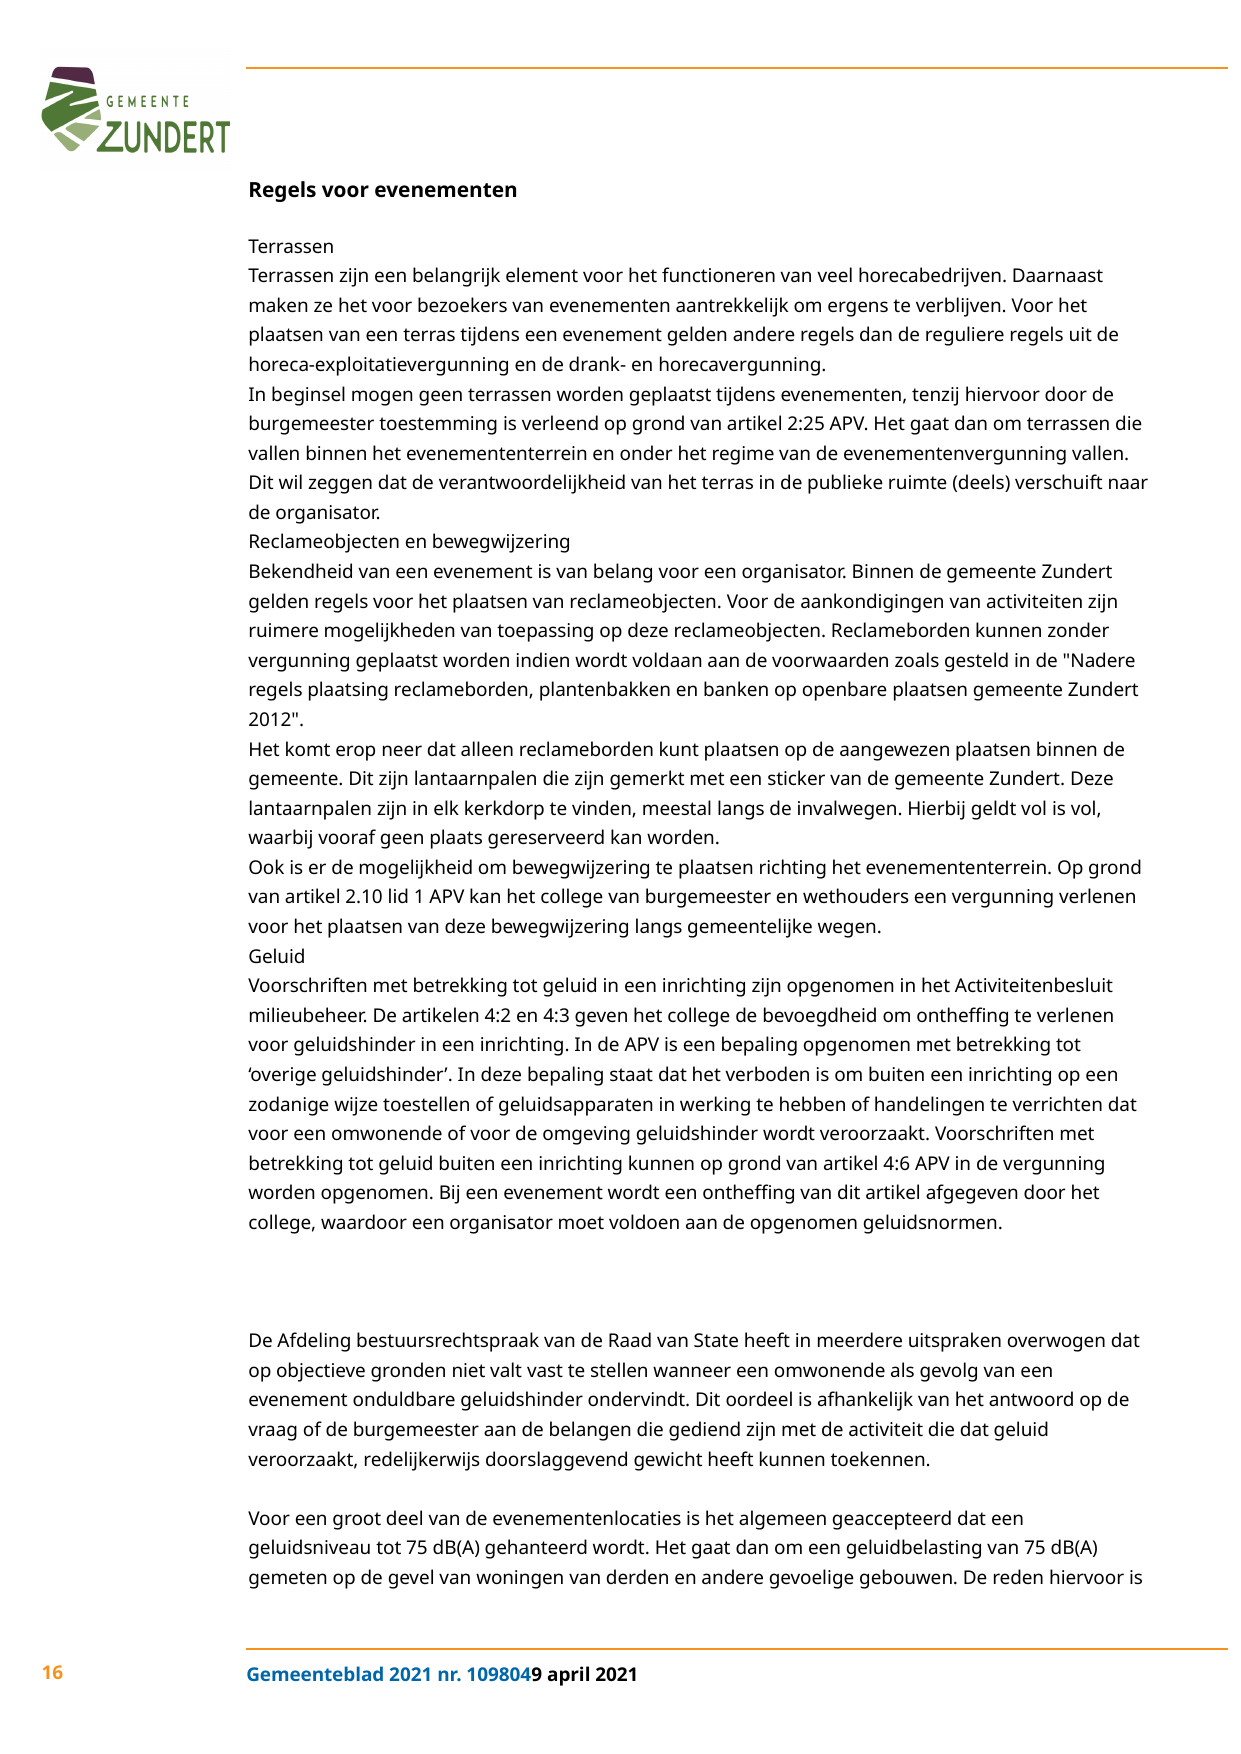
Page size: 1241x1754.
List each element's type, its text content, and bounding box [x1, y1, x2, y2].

text De Afdeling bestuursrechtspraak van de Raad van State heeft in meerdere uitspraken overwogen dat op objectieve gronden niet valt vast te stellen wanneer een omwonende als gevolg van een evenement onduldbare geluidshinder ondervindt. Dit oordeel is afhankelijk van het antwoord op de vraag of de burgemeester aan de belangen die gediend zijn met de activiteit die dat geluid veroorzaakt, redelijkerwijs doorslaggevend gewicht heeft kunnen toekennen. [248, 1327, 1152, 1471]
text In beginsel mogen geen terrassen worden geplaatst tijdens evenementen, tenzij hiervoor door de burgemeester toestemming is verleend op grond van artikel 2:25 APV. Het gaat dan om terrassen die vallen binnen het evenemententerrein en onder het regime van de evenementenvergunning vallen. Dit wil zeggen dat de verantwoordelijkheid van het terras in de publieke ruimte (deels) verschuift naar de organisator. [248, 381, 1152, 525]
text Bekendheid van een evenement is van belang voor een organisator. Binnen de gemeente Zundert gelden regels voor het plaatsen van reclameobjecten. Voor de aankondigingen van activiteiten zijn ruimere mogelijkheden van toepassing op deze reclameobjecten. Reclameborden kunnen zonder vergunning geplaatst worden indien wordt voldaan aan de voorwaarden zoals gesteld in de "Nadere regels plaatsing reclameborden, plantenbakken en banken op openbare plaatsen gemeente Zundert 2012". [248, 558, 1152, 732]
picture [41, 47, 231, 172]
text Geluid [248, 943, 1152, 968]
text Reclameobjecten en bewegwijzering [248, 529, 1152, 554]
text Voorschriften met betrekking tot geluid in een inrichting zijn opgenomen in het Activiteitenbesluit milieubeheer. De artikelen 4:2 en 4:3 geven het college de bevoegdheid om ontheffing te verlenen voor geluidshinder in een inrichting. In de APV is een bepaling opgenomen met betrekking tot ‘overige geluidshinder’. In deze bepaling staat dat het verboden is om buiten een inrichting op een zodanige wijze toestellen of geluidsapparaten in werking te hebben of handelingen te verrichten dat voor een omwonende of voor de omgeving geluidshinder wordt veroorzaakt. Voorschriften met betrekking tot geluid buiten een inrichting kunnen op grond van artikel 4:6 APV in de vergunning worden opgenomen. Bij een evenement wordt een ontheffing van dit artikel afgegeven door het college, waardoor een organisator moet voldoen aan de opgenomen geluidsnormen. [248, 972, 1152, 1235]
text Terrassen [248, 233, 1152, 258]
text Regels voor evenementen [248, 175, 1152, 203]
text Voor een groot deel van de evenementenlocaties is het algemeen geaccepteerd dat een geluidsniveau tot 75 dB(A) gehanteerd wordt. Het gaat dan om een geluidbelasting van 75 dB(A) gemeten op de gevel van woningen van derden en andere gevoelige gebouwen. De reden hiervoor is [248, 1505, 1152, 1590]
text Ook is er de mogelijkheid om bewegwijzering te plaatsen richting het evenemententerrein. Op grond van artikel 2.10 lid 1 APV kan het college van burgemeester en wethouders een vergunning verlenen voor het plaatsen van deze bewegwijzering langs gemeentelijke wegen. [248, 854, 1152, 939]
text Terrassen zijn een belangrijk element voor het functioneren van veel horecabedrijven. Daarnaast maken ze het voor bezoekers van evenementen aantrekkelijk om ergens te verblijven. Voor het plaatsen van een terras tijdens een evenement gelden andere regels dan de reguliere regels uit de horeca-exploitatievergunning en de drank- en horecavergunning. [248, 262, 1152, 377]
text Het komt erop neer dat alleen reclameborden kunt plaatsen op de aangewezen plaatsen binnen de gemeente. Dit zijn lantaarnpalen die zijn gemerkt met een sticker van de gemeente Zundert. Deze lantaarnpalen zijn in elk kerkdorp te vinden, meestal langs de invalwegen. Hierbij geldt vol is vol, waarbij vooraf geen plaats gereserveerd kan worden. [248, 736, 1152, 850]
